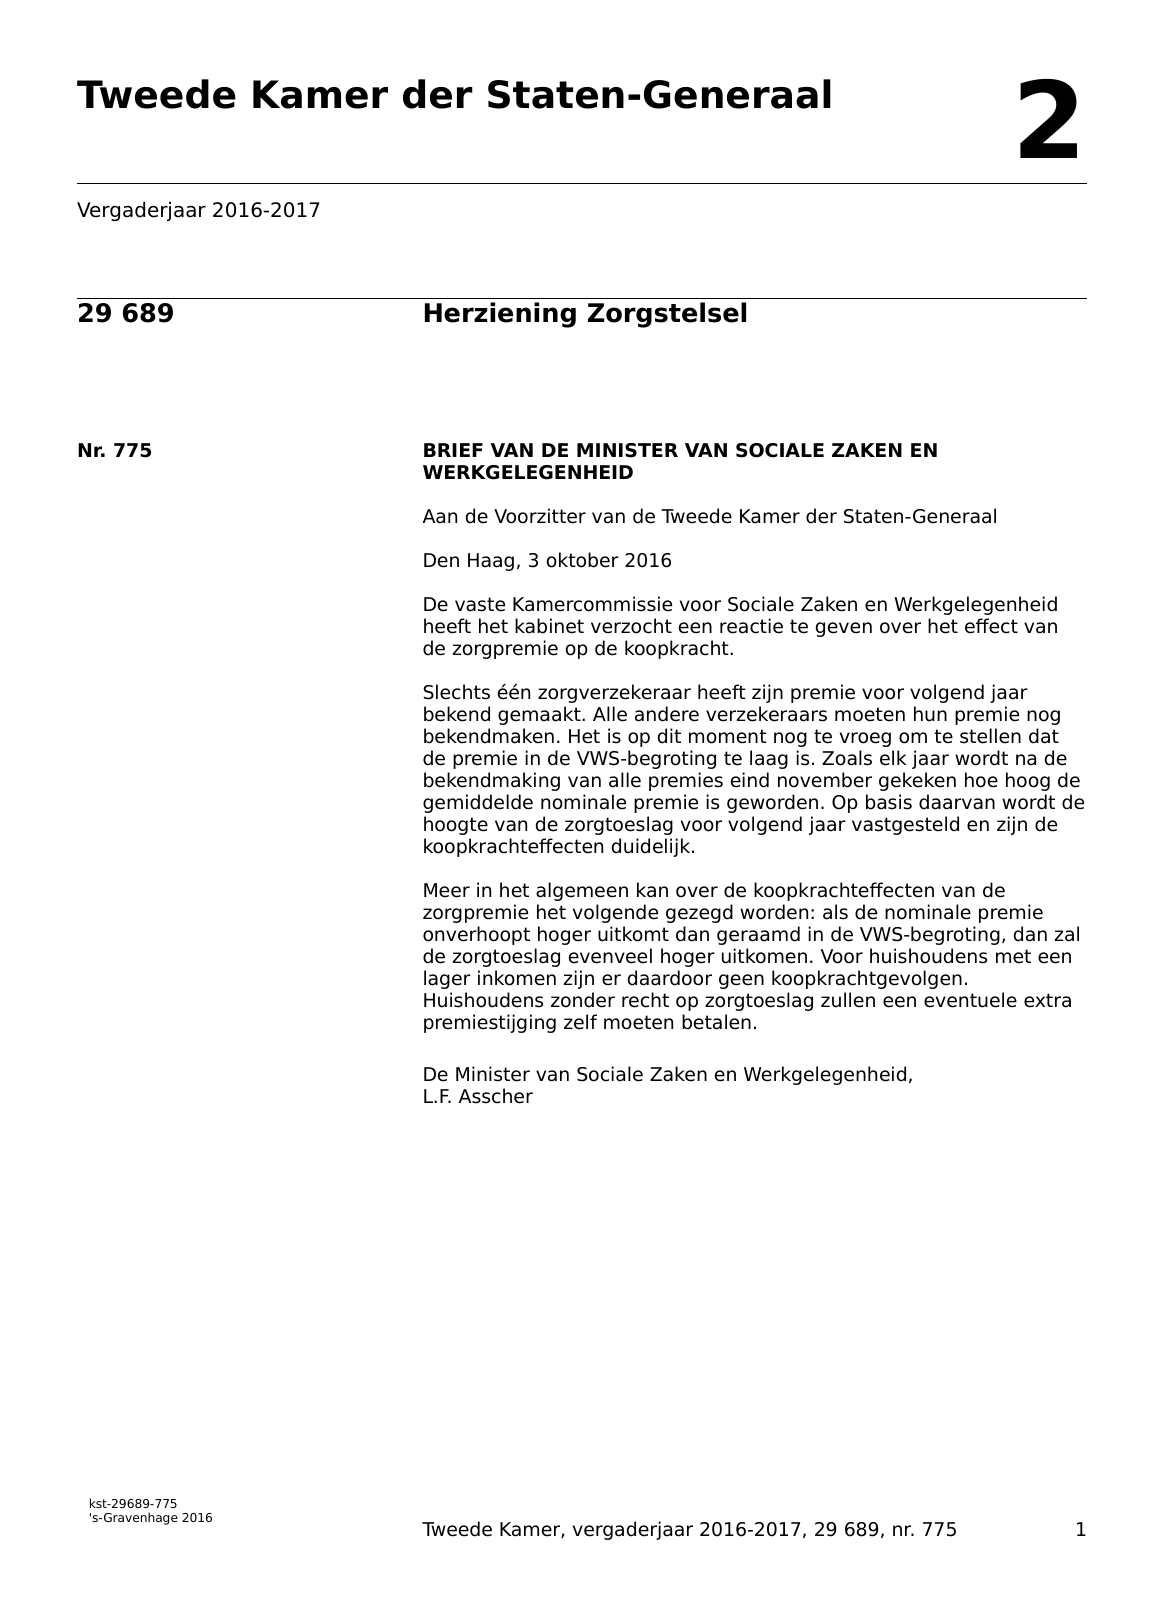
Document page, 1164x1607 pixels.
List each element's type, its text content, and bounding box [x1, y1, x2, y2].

table_header Tweede Kamer der Staten-Generaal [77, 59, 886, 183]
text Den Haag, 3 oktober 2016 [422, 550, 1087, 572]
text De vaste Kamercommissie voor Sociale Zaken en Werkgelegenheid heeft het kabinet verzocht een reactie te geven over het effect van de zorgpremie op de koopkracht. [422, 594, 1087, 660]
subtitle 29 689 Herziening Zorgstelsel [77, 299, 1087, 329]
text Meer in het algemeen kan over de koopkrachteffecten van de zorgpremie het volgende gezegd worden: als de nominale premie onverhoopt hoger uitkomt dan geraamd in de VWS-begroting, dan zal de zorgtoeslag evenveel hoger uitkomen. Voor huishoudens met een lager inkomen zijn er daardoor geen koopkrachtgevolgen. Huishoudens zonder recht op zorgtoeslag zullen een eventuele extra premiestijging zelf moeten betalen. [422, 880, 1087, 1034]
table_cell Vergaderjaar 2016-2017 [77, 184, 1087, 298]
table_header 2 [886, 59, 1087, 183]
text 's-Gravenhage 2016 [88, 1511, 323, 1525]
text kst-29689-775 [88, 1497, 323, 1511]
text De Minister van Sociale Zaken en Werkgelegenheid, L.F. Asscher [422, 1064, 1087, 1108]
text Slechts één zorgverzekeraar heeft zijn premie voor volgend jaar bekend gemaakt. Alle andere verzekeraars moeten hun premie nog bekendmaken. Het is op dit moment nog te vroeg om te stellen dat de premie in de VWS-begroting te laag is. Zoals elk jaar wordt na de bekendmaking van alle premies eind november gekeken hoe hoog de gemiddelde nominale premie is geworden. Op basis daarvan wordt de hoogte van de zorgtoeslag voor volgend jaar vastgesteld en zijn de koopkrachteffecten duidelijk. [422, 682, 1087, 858]
text Aan de Voorzitter van de Tweede Kamer der Staten-Generaal [422, 506, 1087, 528]
subtitle Nr. 775 BRIEF VAN DE MINISTER VAN SOCIALE ZAKEN EN WERKGELEGENHEID [77, 440, 1087, 484]
